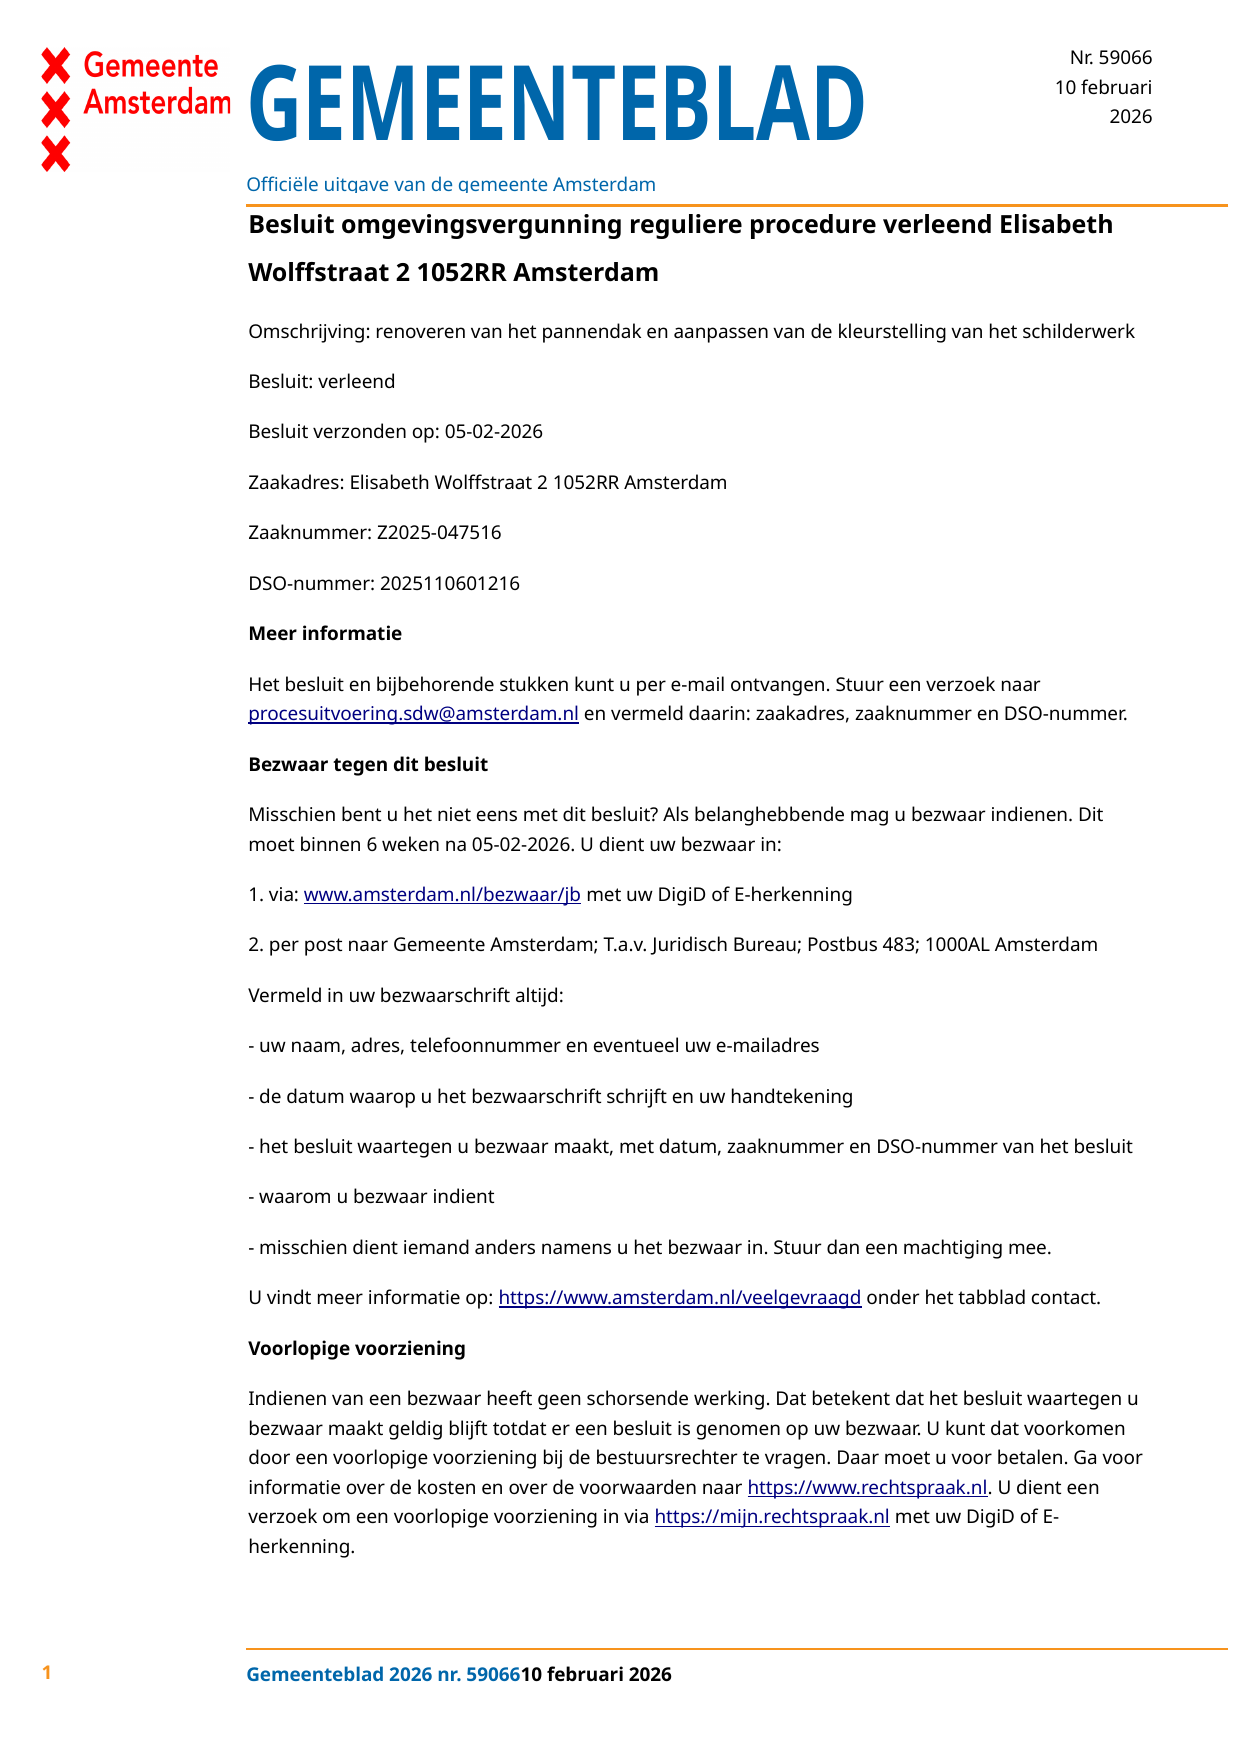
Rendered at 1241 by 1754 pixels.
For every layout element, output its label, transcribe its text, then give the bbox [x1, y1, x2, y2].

text Zaakadres: Elisabeth Wolffstraat 2 1052RR Amsterdam [248, 469, 1152, 495]
text DSO-nummer: 2025110601216 [248, 570, 1152, 596]
text Het besluit en bijbehorende stukken kunt u per e-mail ontvangen. Stuur een verzoek naar procesuitvoering.sdw@amsterdam.nl en vermeld daarin: zaakadres, zaaknummer en DSO-nummer. [248, 671, 1152, 726]
text Bezwaar tegen dit besluit [248, 751, 1152, 777]
text - misschien dient iemand anders namens u het bezwaar in. Stuur dan een machtiging mee. [248, 1234, 1152, 1260]
text Indienen van een bezwaar heeft geen schorsende werking. Dat betekent dat het besluit waartegen u bezwaar maakt geldig blijft totdat er een besluit is genomen op uw bezwaar. U kunt dat voorkomen door een voorlopige voorziening bij de bestuursrechter te vragen. Daar moet u voor betalen. Ga voor informatie over de kosten en over de voorwaarden naar https://www.rechtspraak.nl. U dient een verzoek om een voorlopige voorziening in via https://mijn.rechtspraak.nl met uw DigiD of E-herkenning. [248, 1385, 1152, 1559]
text U vindt meer informatie op: https://www.amsterdam.nl/veelgevraagd onder het tabblad contact. [248, 1284, 1152, 1310]
text 2. per post naar Gemeente Amsterdam; T.a.v. Juridisch Bureau; Postbus 483; 1000AL Amsterdam [248, 932, 1152, 957]
text Besluit omgevingsvergunning reguliere procedure verleend Elisabeth Wolffstraat 2 1052RR Amsterdam [248, 207, 1152, 288]
text Voorlopige voorziening [248, 1335, 1152, 1361]
text Vermeld in uw bezwaarschrift altijd: [248, 982, 1152, 1008]
text - uw naam, adres, telefoonnummer en eventueel uw e-mailadres [248, 1032, 1152, 1058]
text Besluit: verleend [248, 368, 1152, 394]
text Meer informatie [248, 620, 1152, 646]
text - het besluit waartegen u bezwaar maakt, met datum, zaaknummer en DSO-nummer van het besluit [248, 1133, 1152, 1159]
text - waarom u bezwaar indient [248, 1184, 1152, 1209]
picture [41, 47, 231, 172]
text 1. via: www.amsterdam.nl/bezwaar/jb met uw DigiD of E-herkenning [248, 881, 1152, 907]
text Misschien bent u het niet eens met dit besluit? Als belanghebbende mag u bezwaar indienen. Dit moet binnen 6 weken na 05-02-2026. U dient uw bezwaar in: [248, 801, 1152, 857]
text Besluit verzonden op: 05-02-2026 [248, 419, 1152, 444]
text Omschrijving: renoveren van het pannendak en aanpassen van de kleurstelling van het schilderwerk [248, 318, 1152, 344]
text - de datum waarop u het bezwaarschrift schrijft en uw handtekening [248, 1083, 1152, 1109]
text Zaaknummer: Z2025-047516 [248, 519, 1152, 545]
